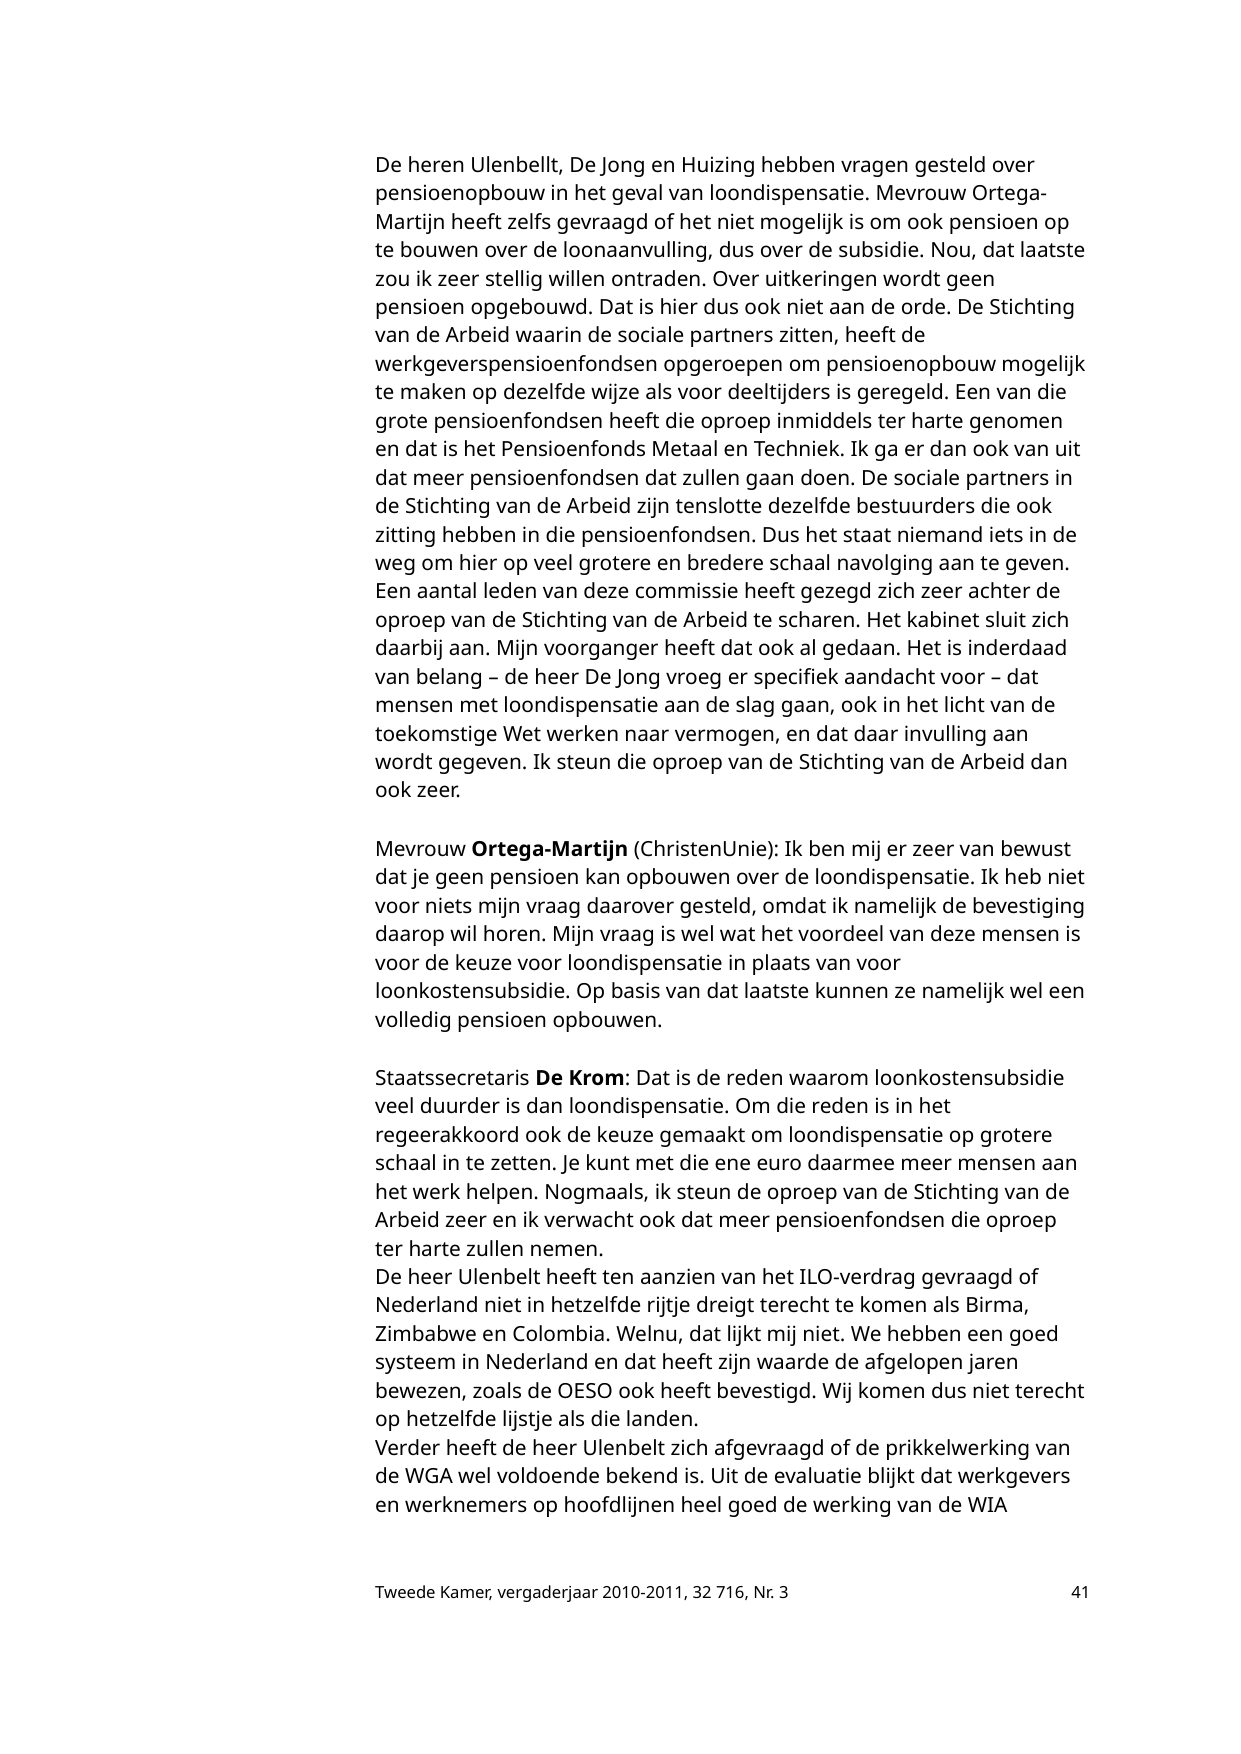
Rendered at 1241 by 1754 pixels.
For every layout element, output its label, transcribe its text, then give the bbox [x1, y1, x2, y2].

text Verder heeft de heer Ulenbelt zich afgevraagd of de prikkelwerking van de WGA wel voldoende bekend is. Uit de evaluatie blijkt dat werkgevers en werknemers op hoofdlijnen heel goed de werking van de WIA [375, 1433, 1090, 1518]
text Staatssecretaris De Krom: Dat is de reden waarom loonkostensubsidie veel duurder is dan loondispensatie. Om die reden is in het regeerakkoord ook de keuze gemaakt om loondispensatie op grotere schaal in te zetten. Je kunt met die ene euro daarmee meer mensen aan het werk helpen. Nogmaals, ik steun de oproep van de Stichting van de Arbeid zeer en ik verwacht ook dat meer pensioenfondsen die oproep ter harte zullen nemen. [375, 1063, 1090, 1262]
text De heren Ulenbellt, De Jong en Huizing hebben vragen gesteld over pensioenopbouw in het geval van loondispensatie. Mevrouw Ortega-Martijn heeft zelfs gevraagd of het niet mogelijk is om ook pensioen op te bouwen over de loonaanvulling, dus over de subsidie. Nou, dat laatste zou ik zeer stellig willen ontraden. Over uitkeringen wordt geen pensioen opgebouwd. Dat is hier dus ook niet aan de orde. De Stichting van de Arbeid waarin de sociale partners zitten, heeft de werkgeverspensioenfondsen opgeroepen om pensioenopbouw mogelijk te maken op dezelfde wijze als voor deeltijders is geregeld. Een van die grote pensioenfondsen heeft die oproep inmiddels ter harte genomen en dat is het Pensioenfonds Metaal en Techniek. Ik ga er dan ook van uit dat meer pensioenfondsen dat zullen gaan doen. De sociale partners in de Stichting van de Arbeid zijn tenslotte dezelfde bestuurders die ook zitting hebben in die pensioenfondsen. Dus het staat niemand iets in de weg om hier op veel grotere en bredere schaal navolging aan te geven. Een aantal leden van deze commissie heeft gezegd zich zeer achter de oproep van de Stichting van de Arbeid te scharen. Het kabinet sluit zich daarbij aan. Mijn voorganger heeft dat ook al gedaan. Het is inderdaad van belang – de heer De Jong vroeg er specifiek aandacht voor – dat mensen met loondispensatie aan de slag gaan, ook in het licht van de toekomstige Wet werken naar vermogen, en dat daar invulling aan wordt gegeven. Ik steun die oproep van de Stichting van de Arbeid dan ook zeer. [375, 150, 1090, 804]
text De heer Ulenbelt heeft ten aanzien van het ILO-verdrag gevraagd of Nederland niet in hetzelfde rijtje dreigt terecht te komen als Birma, Zimbabwe en Colombia. Welnu, dat lijkt mij niet. We hebben een goed systeem in Nederland en dat heeft zijn waarde de afgelopen jaren bewezen, zoals de OESO ook heeft bevestigd. Wij komen dus niet terecht op hetzelfde lijstje als die landen. [375, 1262, 1090, 1433]
text Mevrouw Ortega-Martijn (ChristenUnie): Ik ben mij er zeer van bewust dat je geen pensioen kan opbouwen over de loondispensatie. Ik heb niet voor niets mijn vraag daarover gesteld, omdat ik namelijk de bevestiging daarop wil horen. Mijn vraag is wel wat het voordeel van deze mensen is voor de keuze voor loondispensatie in plaats van voor loonkostensubsidie. Op basis van dat laatste kunnen ze namelijk wel een volledig pensioen opbouwen. [375, 834, 1090, 1033]
